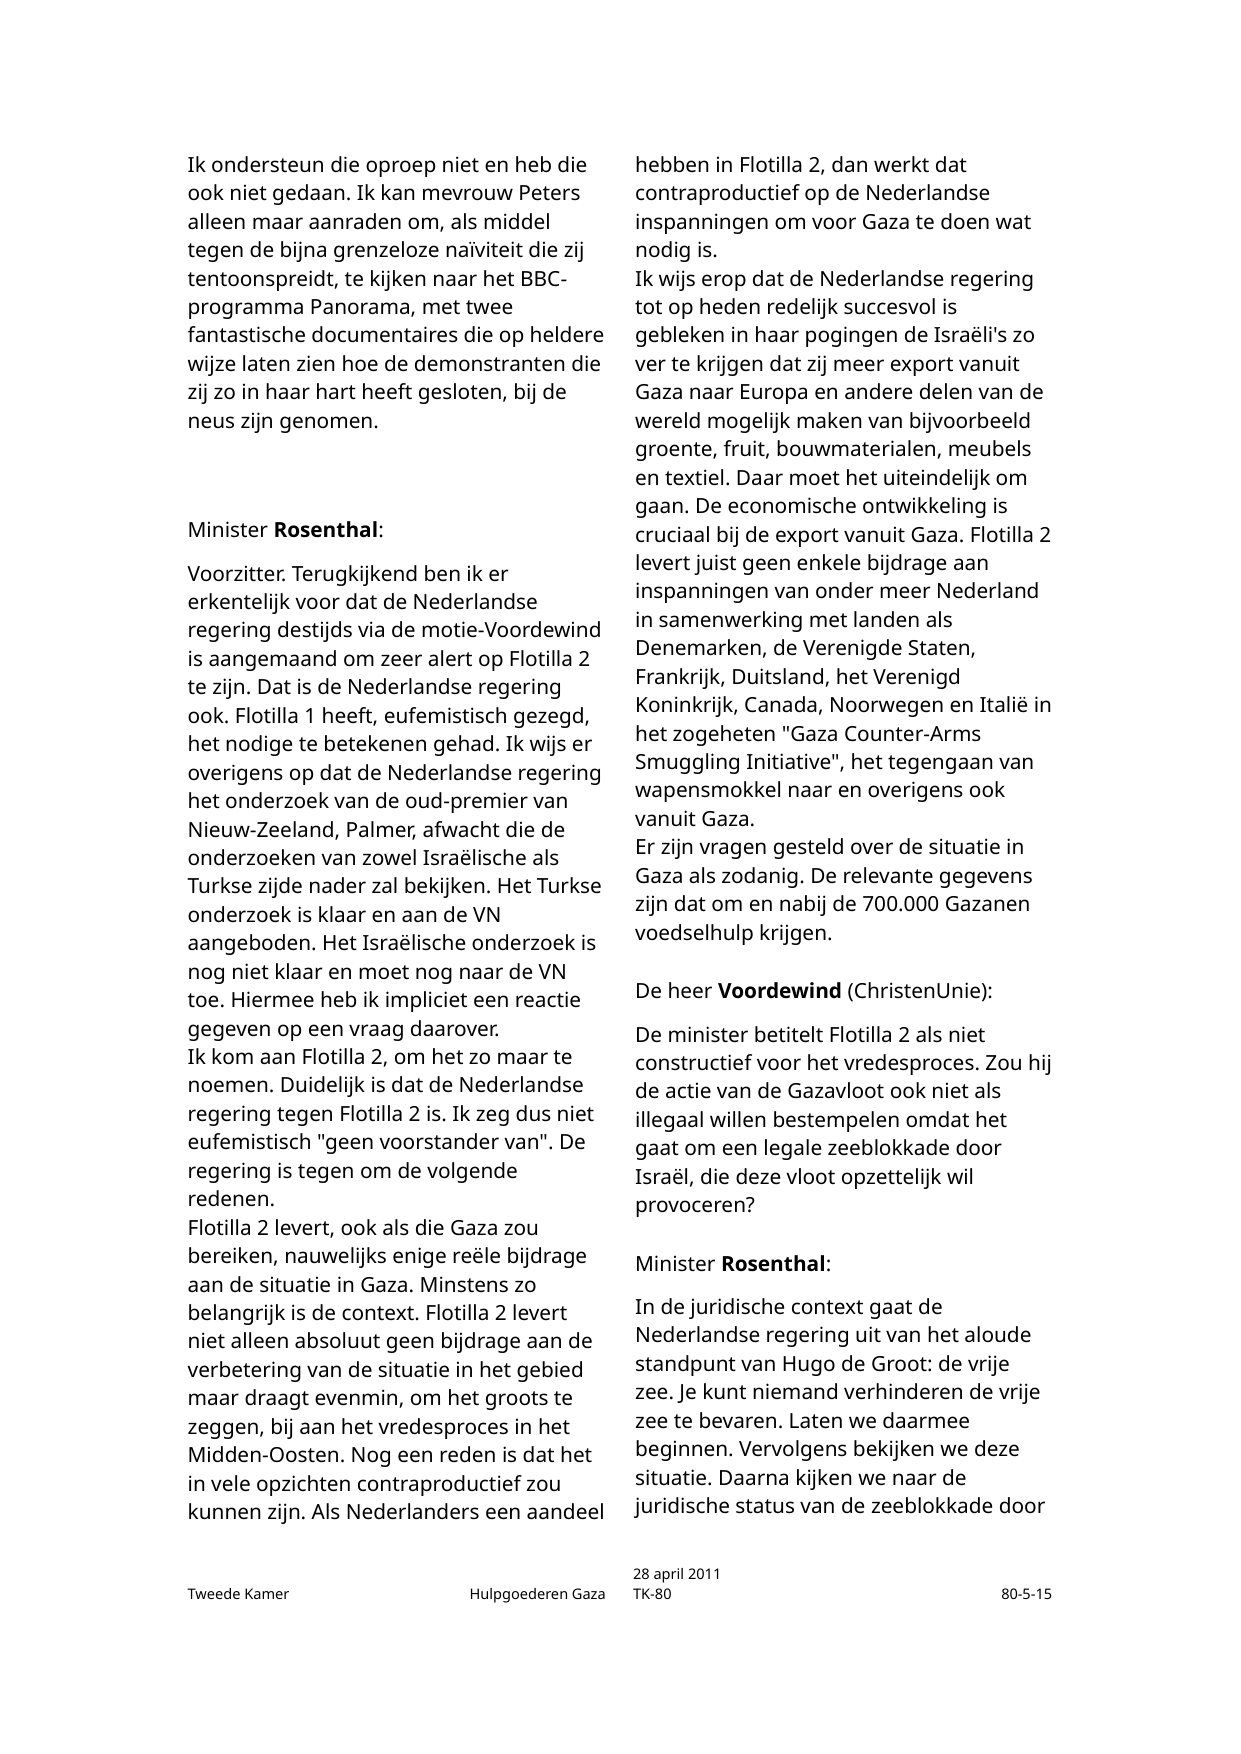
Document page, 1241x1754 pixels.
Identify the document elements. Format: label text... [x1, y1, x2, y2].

text Minister Rosenthal: [187, 515, 605, 544]
text De minister betitelt Flotilla 2 als niet constructief voor het vredesproces. Zou hij de actie van de Gazavloot ook niet als illegaal willen bestempelen omdat het gaat om een legale zeeblokkade door Israël, die deze vloot opzettelijk wil provoceren? [635, 1020, 1053, 1219]
text Ik kom aan Flotilla 2, om het zo maar te noemen. Duidelijk is dat de Nederlandse regering tegen Flotilla 2 is. Ik zeg dus niet eufemistisch "geen voorstander van". De regering is tegen om de volgende redenen. [187, 1042, 605, 1213]
text Flotilla 2 levert, ook als die Gaza zou bereiken, nauwelijks enige reële bijdrage aan de situatie in Gaza. Minstens zo belangrijk is de context. Flotilla 2 levert niet alleen absoluut geen bijdrage aan de verbetering van de situatie in het gebied maar draagt evenmin, om het groots te zeggen, bij aan het vredesproces in het Midden-Oosten. Nog een reden is dat het in vele opzichten contraproductief zou kunnen zijn. Als Nederlanders een aandeel [187, 1213, 605, 1526]
text Er zijn vragen gesteld over de situatie in Gaza als zodanig. De relevante gegevens zijn dat om en nabij de 700.000 Gazanen voedselhulp krijgen. [635, 832, 1053, 946]
text In de juridische context gaat de Nederlandse regering uit van het aloude standpunt van Hugo de Groot: de vrije zee. Je kunt niemand verhinderen de vrije zee te bevaren. Laten we daarmee beginnen. Vervolgens bekijken we deze situatie. Daarna kijken we naar de juridische status van de zeeblokkade door [635, 1292, 1053, 1520]
text Ik wijs erop dat de Nederlandse regering tot op heden redelijk succesvol is gebleken in haar pogingen de Israëli's zo ver te krijgen dat zij meer export vanuit Gaza naar Europa en andere delen van de wereld mogelijk maken van bijvoorbeeld groente, fruit, bouwmaterialen, meubels en textiel. Daar moet het uiteindelijk om gaan. De economische ontwikkeling is cruciaal bij de export vanuit Gaza. Flotilla 2 levert juist geen enkele bijdrage aan inspanningen van onder meer Nederland in samenwerking met landen als Denemarken, de Verenigde Staten, Frankrijk, Duitsland, het Verenigd Koninkrijk, Canada, Noorwegen en Italië in het zogeheten "Gaza Counter-Arms Smuggling Initiative", het tegengaan van wapensmokkel naar en overigens ook vanuit Gaza. [635, 264, 1053, 832]
text Minister Rosenthal: [635, 1249, 1053, 1277]
text De heer Voordewind (ChristenUnie): [635, 976, 1053, 1005]
text Ik ondersteun die oproep niet en heb die ook niet gedaan. Ik kan mevrouw Peters alleen maar aanraden om, als middel tegen de bijna grenzeloze naïviteit die zij tentoonspreidt, te kijken naar het BBC-programma Panorama, met twee fantastische documentaires die op heldere wijze laten zien hoe de demonstranten die zij zo in haar hart heeft gesloten, bij de neus zijn genomen. [187, 150, 605, 434]
text  [187, 464, 605, 493]
text Voorzitter. Terugkijkend ben ik er erkentelijk voor dat de Nederlandse regering destijds via de motie-Voordewind is aangemaand om zeer alert op Flotilla 2 te zijn. Dat is de Nederlandse regering ook. Flotilla 1 heeft, eufemistisch gezegd, het nodige te betekenen gehad. Ik wijs er overigens op dat de Nederlandse regering het onderzoek van de oud-premier van Nieuw-Zeeland, Palmer, afwacht die de onderzoeken van zowel Israëlische als Turkse zijde nader zal bekijken. Het Turkse onderzoek is klaar en aan de VN aangeboden. Het Israëlische onderzoek is nog niet klaar en moet nog naar de VN toe. Hiermee heb ik impliciet een reactie gegeven op een vraag daarover. [187, 559, 605, 1042]
text hebben in Flotilla 2, dan werkt dat contraproductief op de Nederlandse inspanningen om voor Gaza te doen wat nodig is. [635, 150, 1053, 264]
